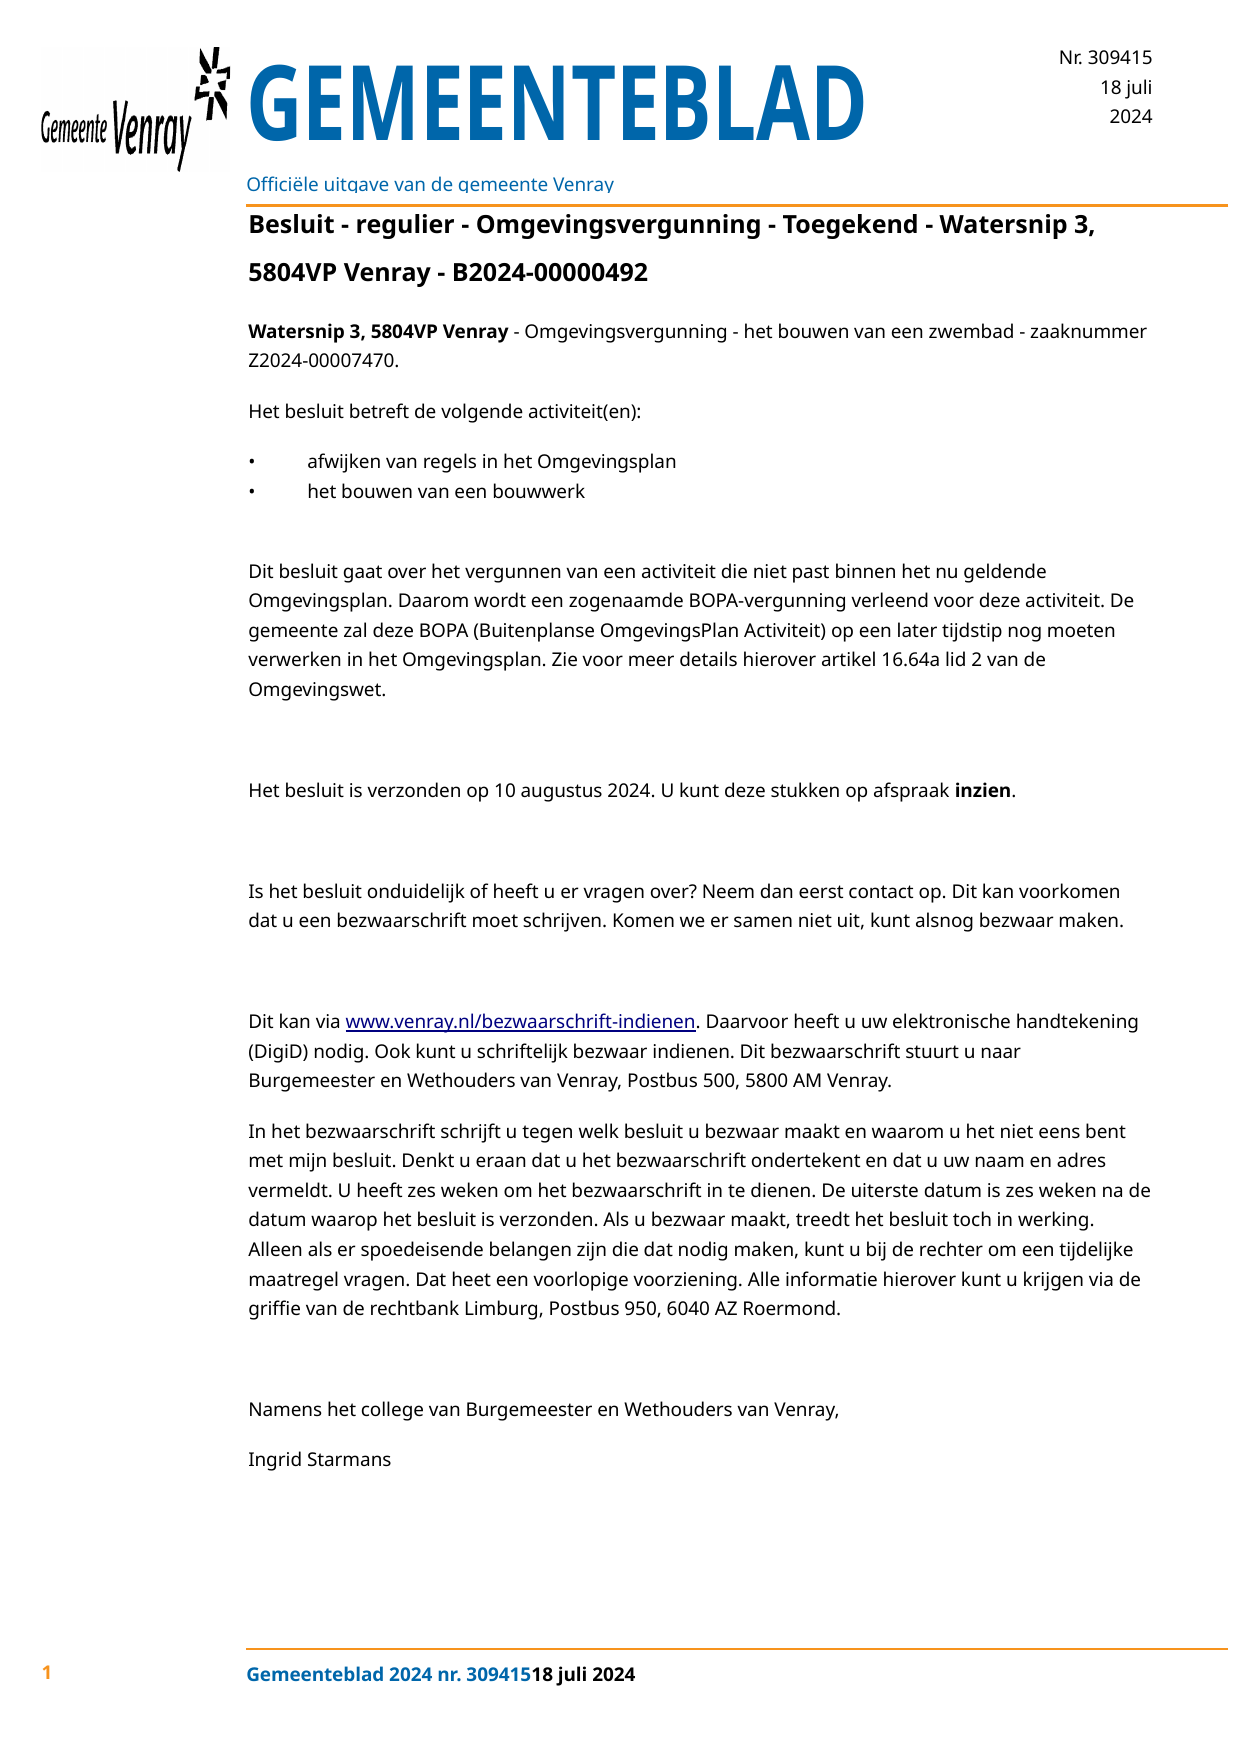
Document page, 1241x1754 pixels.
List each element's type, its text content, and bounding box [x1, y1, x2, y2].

list afwijken van regels in het Omgevingsplan [248, 448, 1152, 474]
text Dit kan via www.venray.nl/bezwaarschrift-indienen. Daarvoor heeft u uw elektronische handtekening (DigiD) nodig. Ook kunt u schriftelijk bezwaar indienen. Dit bezwaarschrift stuurt u naar Burgemeester en Wethouders van Venray, Postbus 500, 5800 AM Venray. [248, 1008, 1152, 1093]
text Namens het college van Burgemeester en Wethouders van Venray, [248, 1396, 1152, 1422]
text Het besluit betreft de volgende activiteit(en): [248, 398, 1152, 424]
text In het bezwaarschrift schrijft u tegen welk besluit u bezwaar maakt en waarom u het niet eens bent met mijn besluit. Denkt u eraan dat u het bezwaarschrift ondertekent en dat u uw naam en adres vermeldt. U heeft zes weken om het bezwaarschrift in te dienen. De uiterste datum is zes weken na de datum waarop het besluit is verzonden. Als u bezwaar maakt, treedt het besluit toch in werking. Alleen als er spoedeisende belangen zijn die dat nodig maken, kunt u bij de rechter om een tijdelijke maatregel vragen. Dat heet een voorlopige voorziening. Alle informatie hierover kunt u krijgen via de griffie van de rechtbank Limburg, Postbus 950, 6040 AZ Roermond. [248, 1118, 1152, 1321]
text Is het besluit onduidelijk of heeft u er vragen over? Neem dan eerst contact op. Dit kan voorkomen dat u een bezwaarschrift moet schrijven. Komen we er samen niet uit, kunt alsnog bezwaar maken. [248, 878, 1152, 933]
list het bouwen van een bouwwerk [248, 478, 1152, 504]
text Ingrid Starmans [248, 1447, 1152, 1472]
text Het besluit is verzonden op 10 augustus 2024. U kunt deze stukken op afspraak inzien. [248, 777, 1152, 803]
text Besluit - regulier - Omgevingsvergunning - Toegekend - Watersnip 3, 5804VP Venray - B2024-00000492 [248, 207, 1152, 288]
picture [41, 47, 231, 172]
text Dit besluit gaat over het vergunnen van een activiteit die niet past binnen het nu geldende Omgevingsplan. Daarom wordt een zogenaamde BOPA-vergunning verleend voor deze activiteit. De gemeente zal deze BOPA (Buitenplanse OmgevingsPlan Activiteit) op een later tijdstip nog moeten verwerken in het Omgevingsplan. Zie voor meer details hierover artikel 16.64a lid 2 van de Omgevingswet. [248, 558, 1152, 702]
text Watersnip 3, 5804VP Venray - Omgevingsvergunning - het bouwen van een zwembad - zaaknummer Z2024-00007470. [248, 318, 1152, 373]
